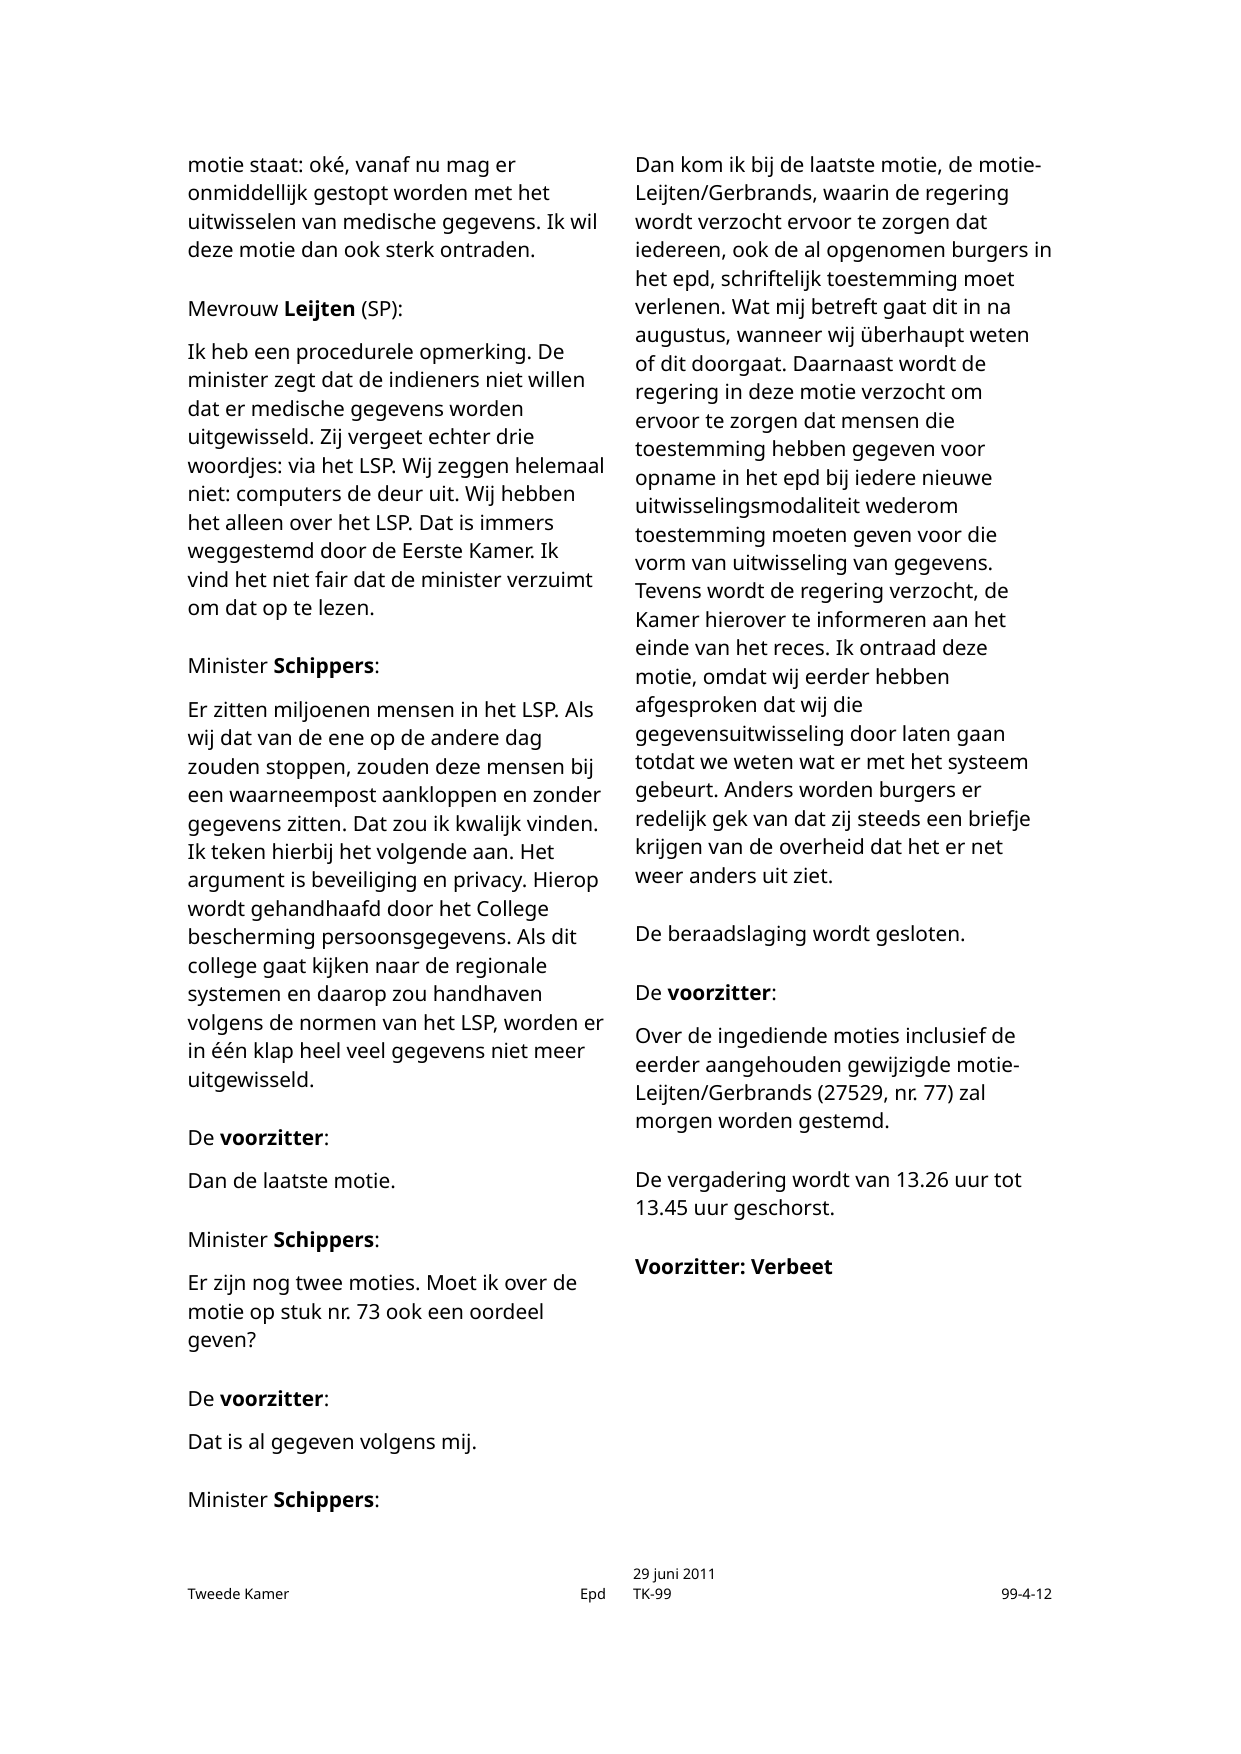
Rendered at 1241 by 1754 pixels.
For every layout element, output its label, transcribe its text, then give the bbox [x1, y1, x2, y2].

text Er zitten miljoenen mensen in het LSP. Als wij dat van de ene op de andere dag zouden stoppen, zouden deze mensen bij een waarneempost aankloppen en zonder gegevens zitten. Dat zou ik kwalijk vinden. Ik teken hierbij het volgende aan. Het argument is beveiliging en privacy. Hierop wordt gehandhaafd door het College bescherming persoonsgegevens. Als dit college gaat kijken naar de regionale systemen en daarop zou handhaven volgens de normen van het LSP, worden er in één klap heel veel gegevens niet meer uitgewisseld. [187, 695, 605, 1093]
text Dan kom ik bij de laatste motie, de motie-Leijten/Gerbrands, waarin de regering wordt verzocht ervoor te zorgen dat iedereen, ook de al opgenomen burgers in het epd, schriftelijk toestemming moet verlenen. Wat mij betreft gaat dit in na augustus, wanneer wij überhaupt weten of dit doorgaat. Daarnaast wordt de regering in deze motie verzocht om ervoor te zorgen dat mensen die toestemming hebben gegeven voor opname in het epd bij iedere nieuwe uitwisselingsmodaliteit wederom toestemming moeten geven voor die vorm van uitwisseling van gegevens. Tevens wordt de regering verzocht, de Kamer hierover te informeren aan het einde van het reces. Ik ontraad deze motie, omdat wij eerder hebben afgesproken dat wij die gegevensuitwisseling door laten gaan totdat we weten wat er met het systeem gebeurt. Anders worden burgers er redelijk gek van dat zij steeds een briefje krijgen van de overheid dat het er net weer anders uit ziet. [635, 150, 1053, 889]
text De voorzitter: [635, 978, 1053, 1006]
text Over de ingediende moties inclusief de eerder aangehouden gewijzigde motie-Leijten/Gerbrands (27529, nr. 77) zal morgen worden gestemd. [635, 1021, 1053, 1135]
text Er zijn nog twee moties. Moet ik over de motie op stuk nr. 73 ook een oordeel geven? [187, 1268, 605, 1354]
text Dat is al gegeven volgens mij. [187, 1427, 605, 1456]
text Voorzitter: Verbeet [635, 1252, 1053, 1280]
text De beraadslaging wordt gesloten. [635, 919, 1053, 948]
text Ik heb een procedurele opmerking. De minister zegt dat de indieners niet willen dat er medische gegevens worden uitgewisseld. Zij vergeet echter drie woordjes: via het LSP. Wij zeggen helemaal niet: computers de deur uit. Wij hebben het alleen over het LSP. Dat is immers weggestemd door de Eerste Kamer. Ik vind het niet fair dat de minister verzuimt om dat op te lezen. [187, 337, 605, 622]
text De voorzitter: [187, 1123, 605, 1152]
text De vergadering wordt van 13.26 uur tot 13.45 uur geschorst. [635, 1165, 1053, 1222]
text Dan de laatste motie. [187, 1167, 605, 1195]
text motie staat: oké, vanaf nu mag er onmiddellijk gestopt worden met het uitwisselen van medische gegevens. Ik wil deze motie dan ook sterk ontraden. [187, 150, 605, 264]
text De voorzitter: [187, 1384, 605, 1412]
text Minister Schippers: [187, 1225, 605, 1253]
text Minister Schippers: [187, 1486, 605, 1514]
text Mevrouw Leijten (SP): [187, 294, 605, 322]
text Minister Schippers: [187, 652, 605, 680]
